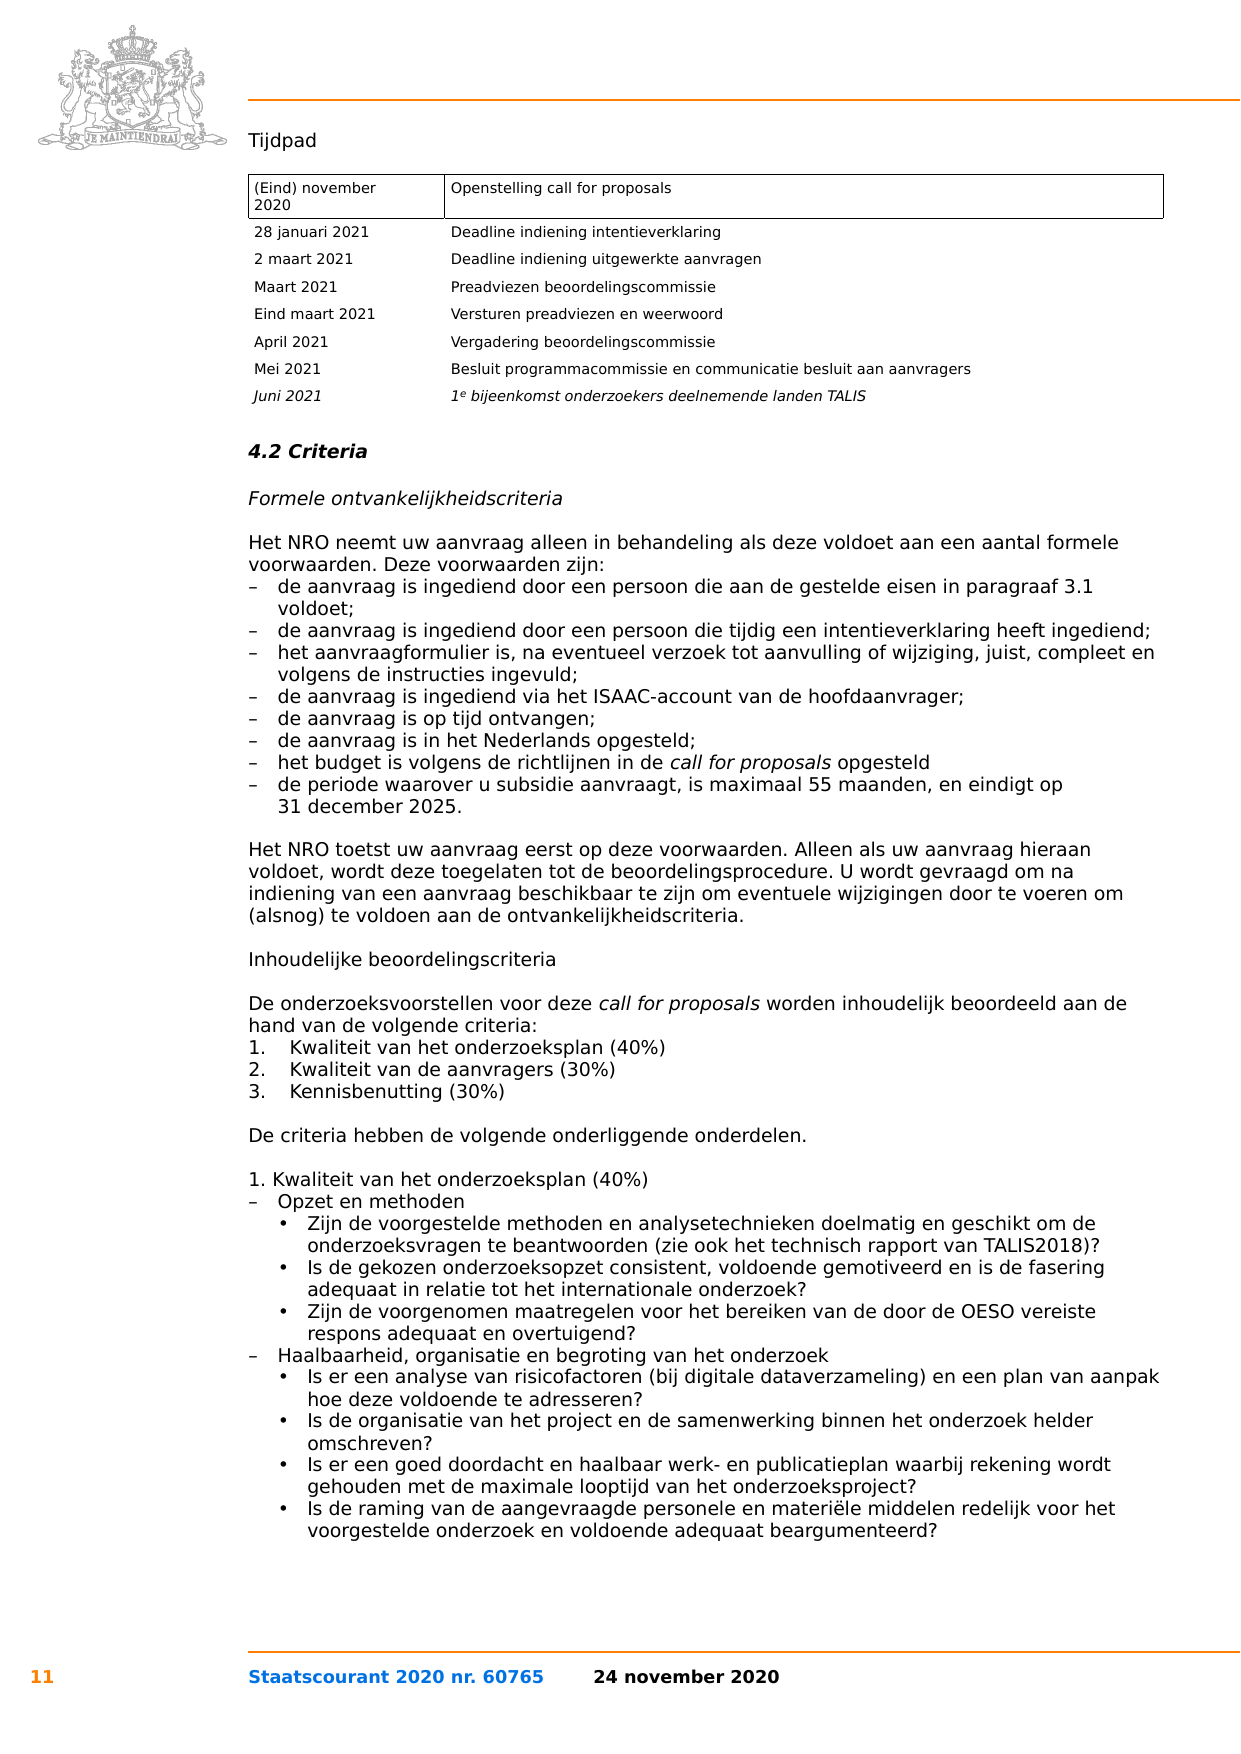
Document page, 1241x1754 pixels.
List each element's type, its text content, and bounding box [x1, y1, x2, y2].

table_cell 2 maart 2021 [249, 247, 444, 273]
table_cell Deadline indiening uitgewerkte aanvragen [445, 247, 1163, 273]
text • Is de organisatie van het project en de samenwerking binnen het onderzoek helder omschreven? [278, 1410, 1163, 1454]
text 2. Kwaliteit van de aanvragers (30%) [248, 1059, 1163, 1081]
text 1. Kwaliteit van het onderzoeksplan (40%) [248, 1037, 1163, 1059]
text – de aanvraag is ingediend door een persoon die tijdig een intentieverklaring heeft ingediend; [248, 620, 1163, 642]
table_cell Preadviezen beoordelingscommissie [445, 274, 1163, 300]
text • Is er een goed doordacht en haalbaar werk- en publicatieplan waarbij rekening wordt gehouden met de maximale looptijd van het onderzoeksproject? [278, 1454, 1163, 1498]
text 3. Kennisbenutting (30%) [248, 1081, 1163, 1103]
table_cell Maart 2021 [249, 274, 444, 300]
text • Is er een analyse van risicofactoren (bij digitale dataverzameling) en een plan van aanpak hoe deze voldoende te adresseren? [278, 1366, 1163, 1410]
text – Haalbaarheid, organisatie en begroting van het onderzoek [248, 1344, 1163, 1366]
text – het budget is volgens de richtlijnen in de call for proposals opgesteld [248, 752, 1163, 773]
table_cell Versturen preadviezen en weerwoord [445, 301, 1163, 328]
subtitle 4.2 Criteria [248, 441, 1163, 463]
text – het aanvraagformulier is, na eventueel verzoek tot aanvulling of wijziging, juist, compleet en volgens de instructies ingevuld; [248, 642, 1163, 686]
text • Zijn de voorgenomen maatregelen voor het bereiken van de door de OESO vereiste respons adequaat en overtuigend? [278, 1301, 1163, 1344]
text – de aanvraag is ingediend via het ISAAC-account van de hoofdaanvrager; [248, 686, 1163, 708]
table_cell 28 januari 2021 [249, 219, 444, 246]
table_header Openstelling call for proposals [445, 175, 1163, 218]
text De onderzoeksvoorstellen voor deze call for proposals worden inhoudelijk beoordeeld aan de hand van de volgende criteria: [248, 993, 1163, 1037]
text • Is de gekozen onderzoeksopzet consistent, voldoende gemotiveerd en is de fasering adequaat in relatie tot het internationale onderzoek? [278, 1257, 1163, 1301]
table_cell Juni 2021 [249, 384, 444, 410]
table_cell April 2021 [249, 329, 444, 355]
picture [38, 25, 227, 150]
text – Opzet en methoden [248, 1191, 1163, 1213]
table_cell Deadline indiening intentieverklaring [445, 219, 1163, 246]
table_cell Vergadering beoordelingscommissie [445, 329, 1163, 355]
text • Is de raming van de aangevraagde personele en materiële middelen redelijk voor het voorgestelde onderzoek en voldoende adequaat beargumenteerd? [278, 1498, 1163, 1542]
text – de aanvraag is ingediend door een persoon die aan de gestelde eisen in paragraaf 3.1 voldoet; [248, 576, 1163, 620]
text Het NRO toetst uw aanvraag eerst op deze voorwaarden. Alleen als uw aanvraag hieraan voldoet, wordt deze toegelaten tot de beoordelingsprocedure. U wordt gevraagd om na indiening van een aanvraag beschikbaar te zijn om eventuele wijzigingen door te voeren om (alsnog) te voldoen aan de ontvankelijkheidscriteria. [248, 839, 1163, 927]
table_cell 1e bijeenkomst onderzoekers deelnemende landen TALIS [445, 384, 1163, 410]
table_cell Mei 2021 [249, 356, 444, 382]
text – de aanvraag is in het Nederlands opgesteld; [248, 729, 1163, 752]
text De criteria hebben de volgende onderliggende onderdelen. [248, 1125, 1163, 1147]
subtitle Inhoudelijke beoordelingscriteria [248, 949, 1163, 971]
text – de aanvraag is op tijd ontvangen; [248, 708, 1163, 729]
table_cell Besluit programmacommissie en communicatie besluit aan aanvragers [445, 356, 1163, 382]
text – de periode waarover u subsidie aanvraagt, is maximaal 55 maanden, en eindigt op 31 december 2025. [248, 773, 1163, 817]
text • Zijn de voorgestelde methoden en analysetechnieken doelmatig en geschikt om de onderzoeksvragen te beantwoorden (zie ook het technisch rapport van TALIS2018)? [278, 1213, 1163, 1257]
subtitle 1. Kwaliteit van het onderzoeksplan (40%) [248, 1169, 1163, 1191]
subtitle Formele ontvankelijkheidscriteria [248, 488, 1163, 510]
text Het NRO neemt uw aanvraag alleen in behandeling als deze voldoet aan een aantal formele voorwaarden. Deze voorwaarden zijn: [248, 532, 1163, 576]
table_header (Eind) november 2020 [249, 175, 444, 218]
table_cell Eind maart 2021 [249, 301, 444, 328]
subtitle Tijdpad [248, 130, 1163, 152]
